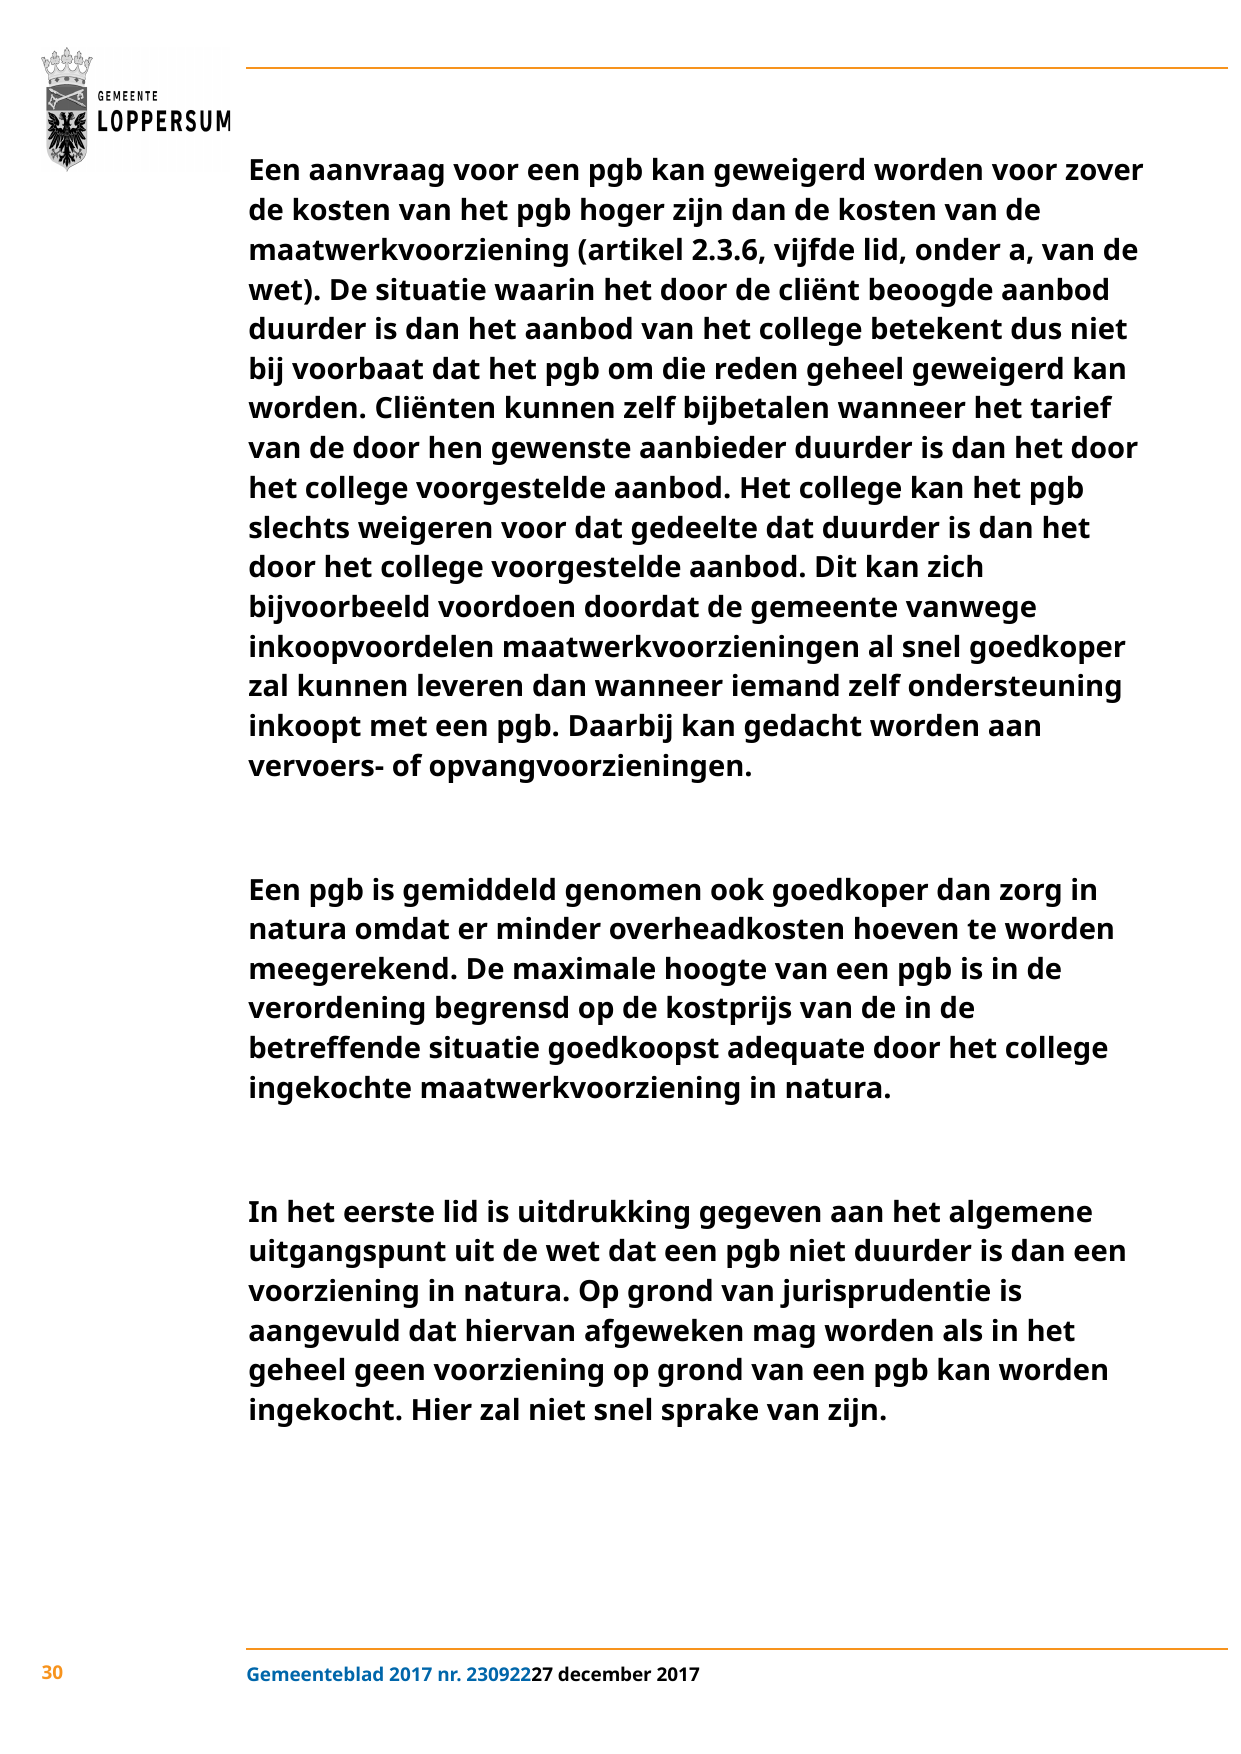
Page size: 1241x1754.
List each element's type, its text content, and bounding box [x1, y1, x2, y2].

text Een aanvraag voor een pgb kan geweigerd worden voor zover de kosten van het pgb hoger zijn dan de kosten van de maatwerkvoorziening (artikel 2.3.6, vijfde lid, onder a, van de wet). De situatie waarin het door de cliënt beoogde aanbod duurder is dan het aanbod van het college betekent dus niet bij voorbaat dat het pgb om die reden geheel geweigerd kan worden. Cliënten kunnen zelf bijbetalen wanneer het tarief van de door hen gewenste aanbieder duurder is dan het door het college voorgestelde aanbod. Het college kan het pgb slechts weigeren voor dat gedeelte dat duurder is dan het door het college voorgestelde aanbod. Dit kan zich bijvoorbeeld voordoen doordat de gemeente vanwege inkoopvoordelen maatwerkvoorzieningen al snel goedkoper zal kunnen leveren dan wanneer iemand zelf ondersteuning inkoopt met een pgb. Daarbij kan gedacht worden aan vervoers- of opvangvoorzieningen. [248, 150, 1152, 785]
picture [41, 47, 231, 172]
text Een pgb is gemiddeld genomen ook goedkoper dan zorg in natura omdat er minder overheadkosten hoeven te worden meegerekend. De maximale hoogte van een pgb is in de verordening begrensd op de kostprijs van de in de betreffende situatie goedkoopst adequate door het college ingekochte maatwerkvoorziening in natura. [248, 869, 1152, 1107]
text In het eerste lid is uitdrukking gegeven aan het algemene uitgangspunt uit de wet dat een pgb niet duurder is dan een voorziening in natura. Op grond van jurisprudentie is aangevuld dat hiervan afgeweken mag worden als in het geheel geen voorziening op grond van een pgb kan worden ingekocht. Hier zal niet snel sprake van zijn. [248, 1191, 1152, 1429]
